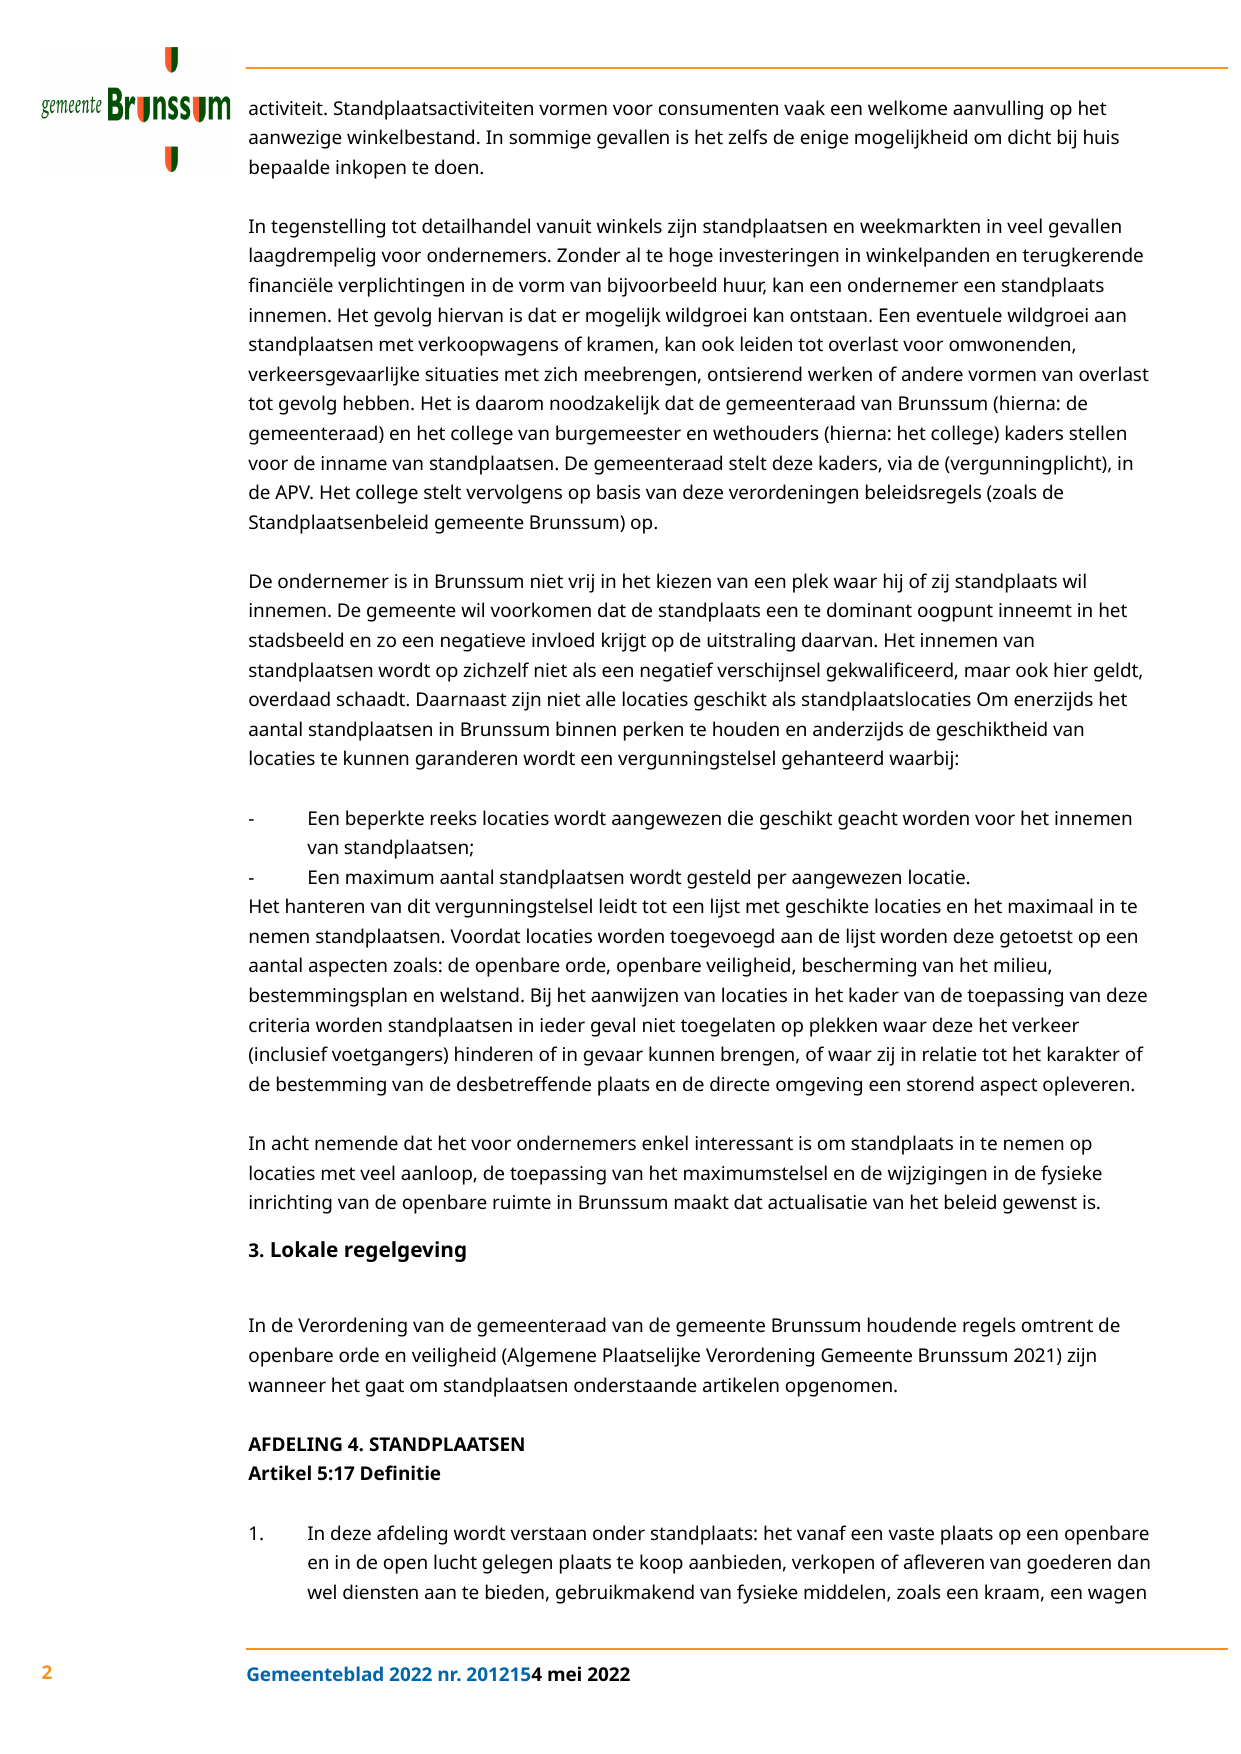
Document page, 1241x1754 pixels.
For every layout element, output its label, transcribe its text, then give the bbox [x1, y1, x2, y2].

list In deze afdeling wordt verstaan onder standplaats: het vanaf een vaste plaats op een openbare en in de open lucht gelegen plaats te koop aanbieden, verkopen of afleveren van goederen dan wel diensten aan te bieden, gebruikmakend van fysieke middelen, zoals een kraam, een wagen [248, 1520, 1152, 1605]
text Artikel 5:17 Definitie [248, 1461, 1152, 1486]
text In tegenstelling tot detailhandel vanuit winkels zijn standplaatsen en weekmarkten in veel gevallen laagdrempelig voor ondernemers. Zonder al te hoge investeringen in winkelpanden en terugkerende financiële verplichtingen in de vorm van bijvoorbeeld huur, kan een ondernemer een standplaats innemen. Het gevolg hiervan is dat er mogelijk wildgroei kan ontstaan. Een eventuele wildgroei aan standplaatsen met verkoopwagens of kramen, kan ook leiden tot overlast voor omwonenden, verkeersgevaarlijke situaties met zich meebrengen, ontsierend werken of andere vormen van overlast tot gevolg hebben. Het is daarom noodzakelijk dat de gemeenteraad van Brunssum (hierna: de gemeenteraad) en het college van burgemeester en wethouders (hierna: het college) kaders stellen voor de inname van standplaatsen. De gemeenteraad stelt deze kaders, via de (vergunningplicht), in de APV. Het college stelt vervolgens op basis van deze verordeningen beleidsregels (zoals de Standplaatsenbeleid gemeente Brunssum) op. [248, 213, 1152, 535]
text De ondernemer is in Brunssum niet vrij in het kiezen van een plek waar hij of zij standplaats wil innemen. De gemeente wil voorkomen dat de standplaats een te dominant oogpunt inneemt in het stadsbeeld en zo een negatieve invloed krijgt op de uitstraling daarvan. Het innemen van standplaatsen wordt op zichzelf niet als een negatief verschijnsel gekwalificeerd, maar ook hier geldt, overdaad schaadt. Daarnaast zijn niet alle locaties geschikt als standplaatslocaties Om enerzijds het aantal standplaatsen in Brunssum binnen perken te houden en anderzijds de geschiktheid van locaties te kunnen garanderen wordt een vergunningstelsel gehanteerd waarbij: [248, 568, 1152, 771]
text In acht nemende dat het voor ondernemers enkel interessant is om standplaats in te nemen op locaties met veel aanloop, de toepassing van het maximumstelsel en de wijzigingen in de fysieke inrichting van de openbare ruimte in Brunssum maakt dat actualisatie van het beleid gewenst is. [248, 1130, 1152, 1215]
list Een maximum aantal standplaatsen wordt gesteld per aangewezen locatie. [248, 864, 1152, 890]
list Een beperkte reeks locaties wordt aangewezen die geschikt geacht worden voor het innemen van standplaatsen; [248, 805, 1152, 860]
text activiteit. Standplaatsactiviteiten vormen voor consumenten vaak een welkome aanvulling op het aanwezige winkelbestand. In sommige gevallen is het zelfs de enige mogelijkheid om dicht bij huis bepaalde inkopen te doen. [248, 95, 1152, 180]
text AFDELING 4. STANDPLAATSEN [248, 1431, 1152, 1457]
text Het hanteren van dit vergunningstelsel leidt tot een lijst met geschikte locaties en het maximaal in te nemen standplaatsen. Voordat locaties worden toegevoegd aan de lijst worden deze getoetst op een aantal aspecten zoals: de openbare orde, openbare veiligheid, bescherming van het milieu, bestemmingsplan en welstand. Bij het aanwijzen van locaties in het kader van de toepassing van deze criteria worden standplaatsen in ieder geval niet toegelaten op plekken waar deze het verkeer (inclusief voetgangers) hinderen of in gevaar kunnen brengen, of waar zij in relatie tot het karakter of de bestemming van de desbetreffende plaats en de directe omgeving een storend aspect opleveren. [248, 893, 1152, 1097]
text 3. Lokale regelgeving [248, 1235, 1152, 1263]
text In de Verordening van de gemeenteraad van de gemeente Brunssum houdende regels omtrent de openbare orde en veiligheid (Algemene Plaatselijke Verordening Gemeente Brunssum 2021) zijn wanneer het gaat om standplaatsen onderstaande artikelen opgenomen. [248, 1313, 1152, 1398]
picture [41, 47, 231, 172]
